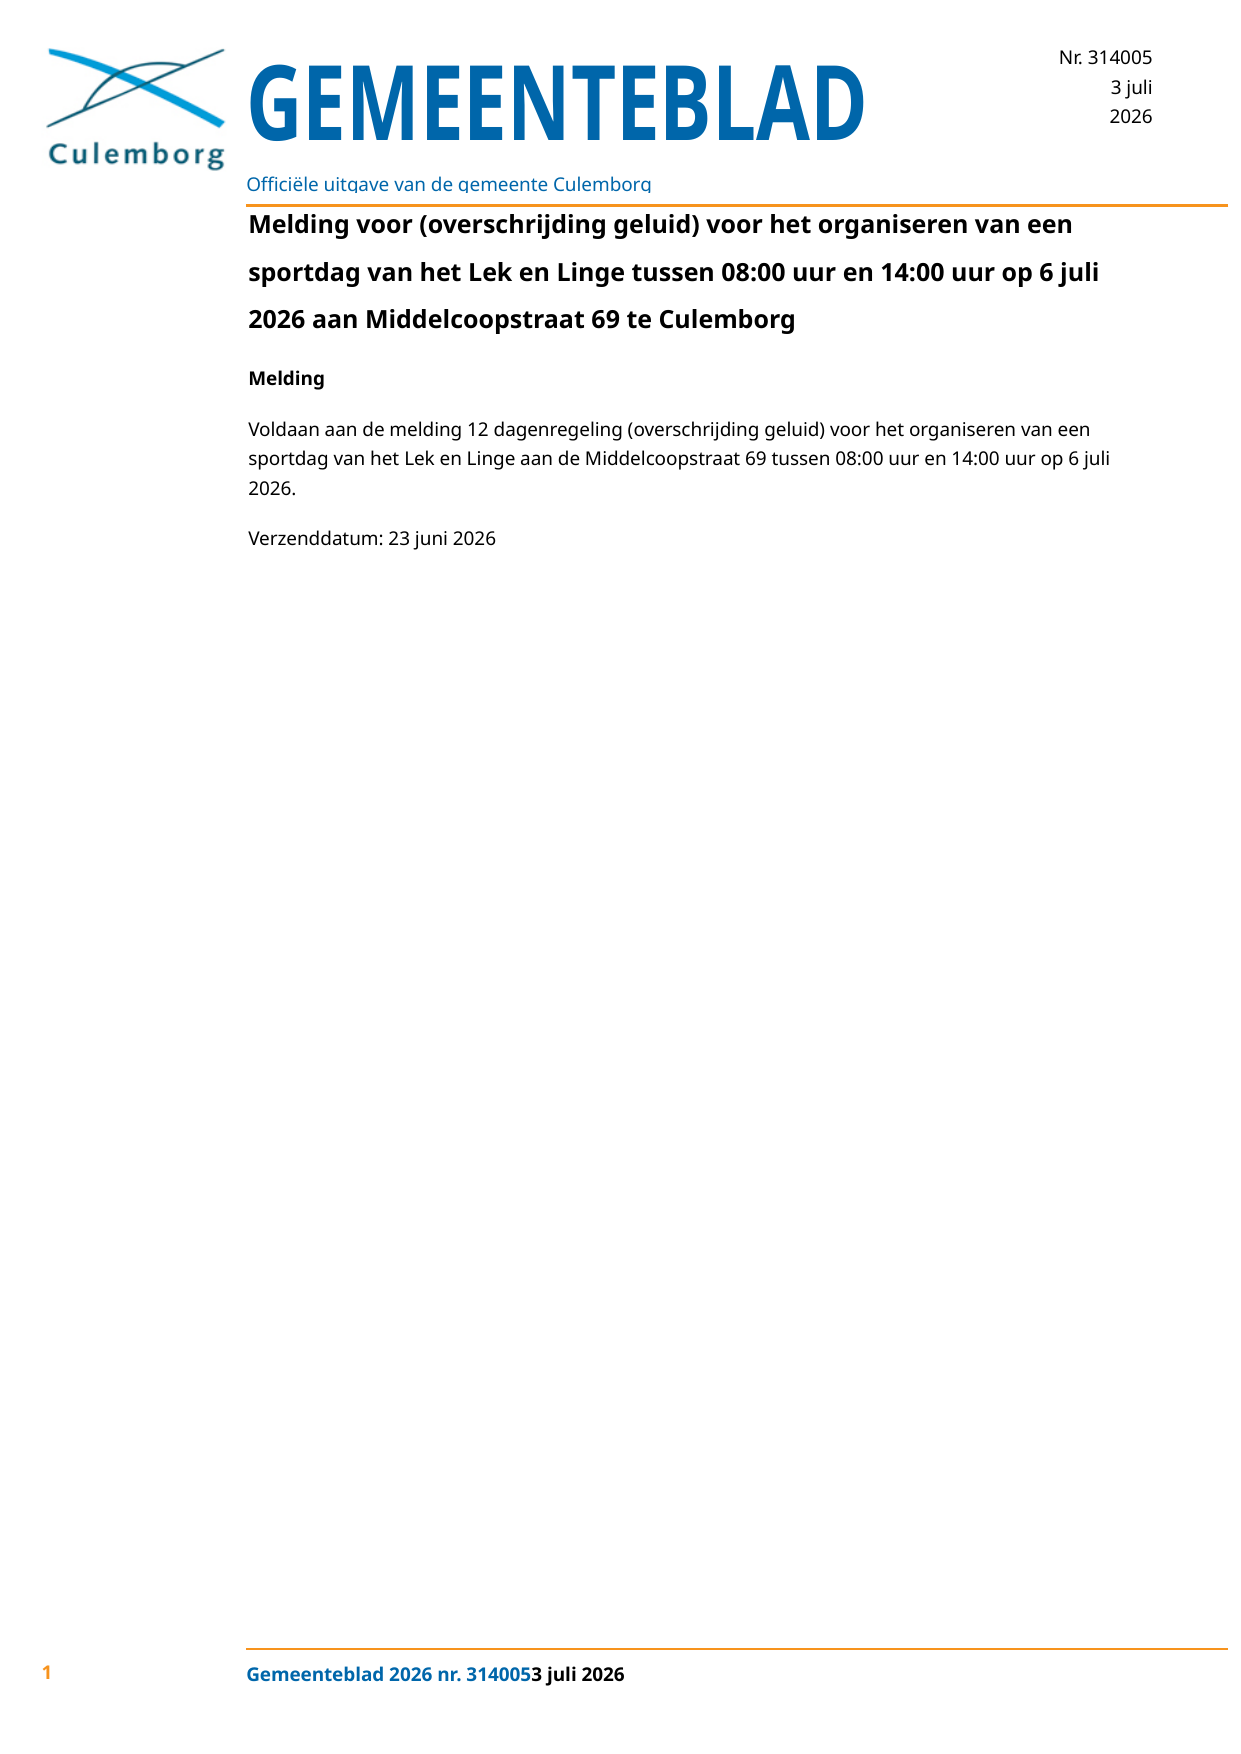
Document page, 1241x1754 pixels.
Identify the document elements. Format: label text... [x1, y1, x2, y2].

text Verzenddatum: 23 juni 2026 [248, 526, 1152, 551]
picture [41, 47, 231, 172]
text Melding voor (overschrijding geluid) voor het organiseren van een sportdag van het Lek en Linge tussen 08:00 uur en 14:00 uur op 6 juli 2026 aan Middelcoopstraat 69 te Culemborg [248, 207, 1152, 336]
text Melding [248, 366, 1152, 391]
text Voldaan aan de melding 12 dagenregeling (overschrijding geluid) voor het organiseren van een sportdag van het Lek en Linge aan de Middelcoopstraat 69 tussen 08:00 uur en 14:00 uur op 6 juli 2026. [248, 416, 1152, 501]
